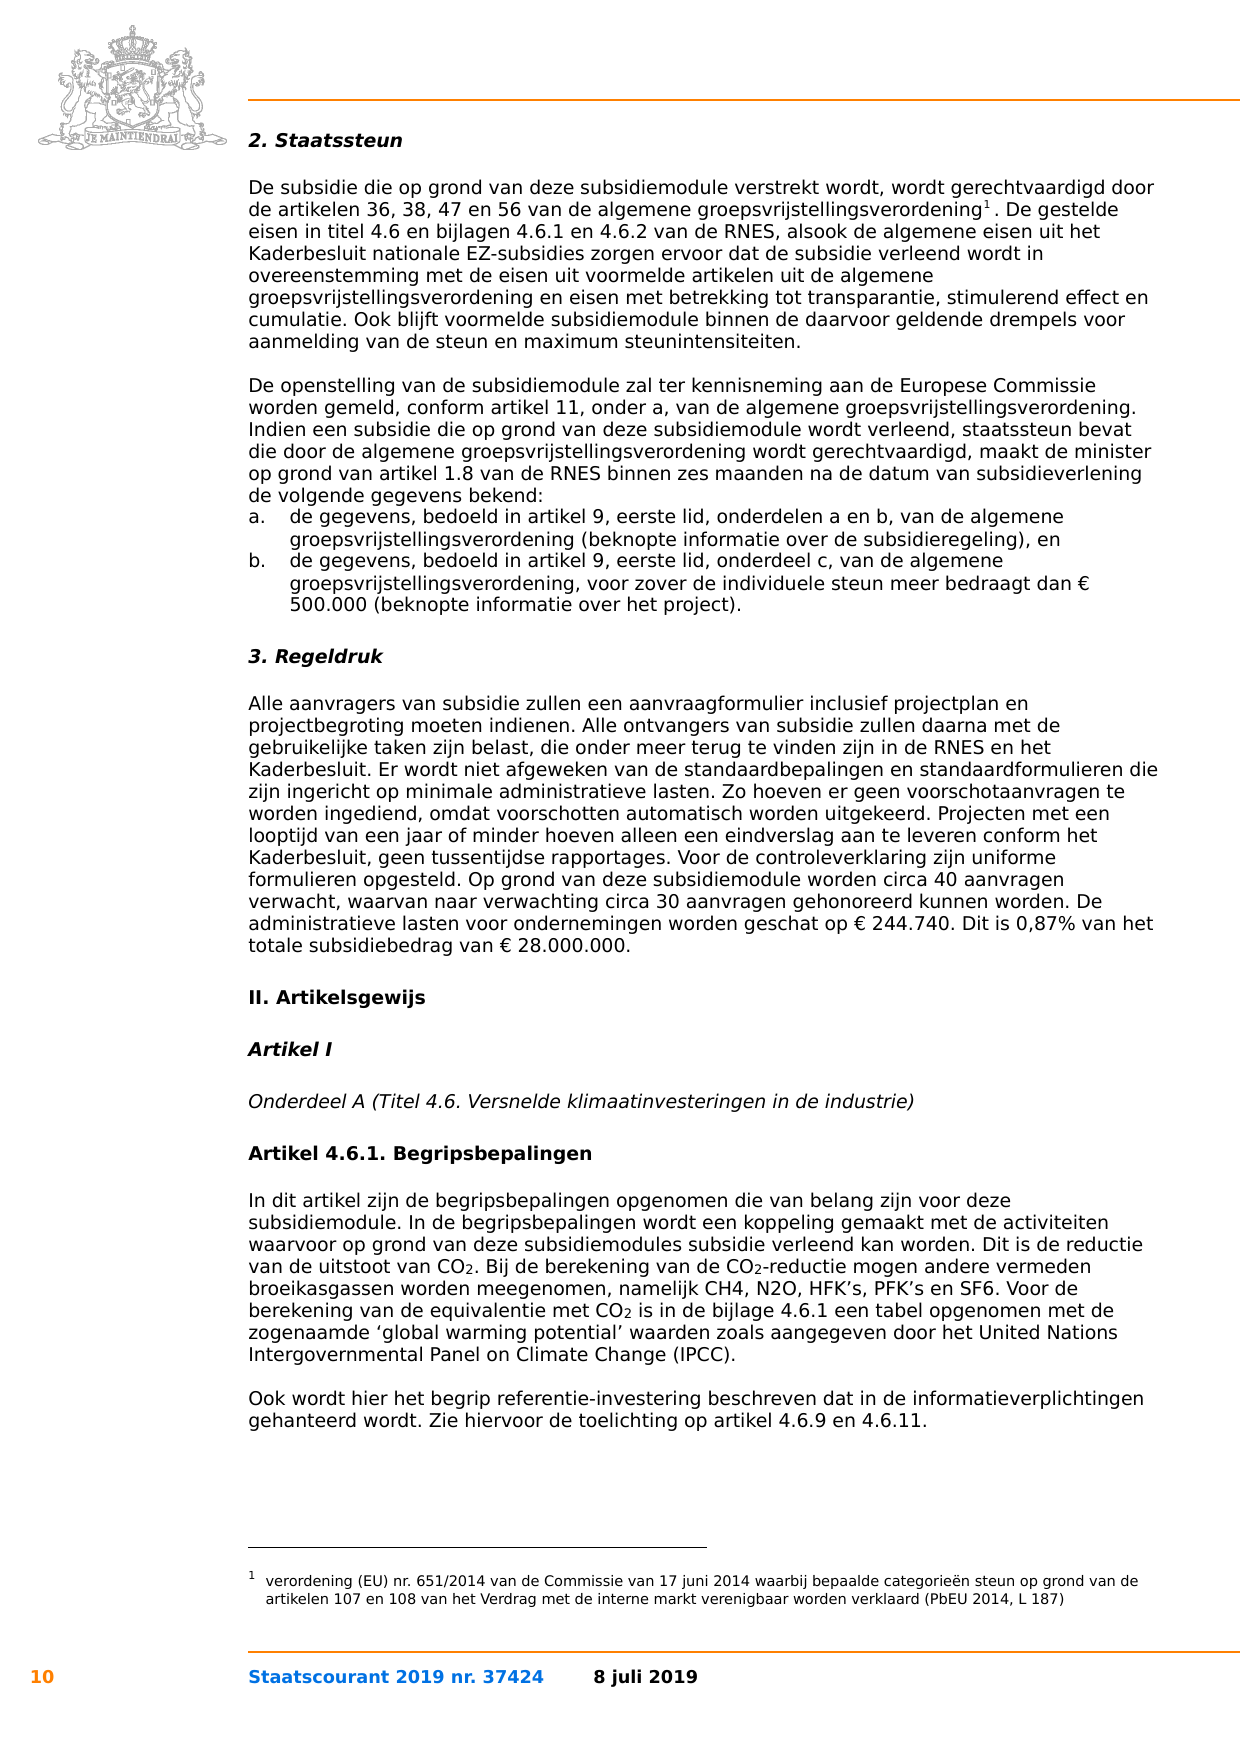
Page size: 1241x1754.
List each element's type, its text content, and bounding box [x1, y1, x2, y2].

picture [38, 25, 227, 150]
text Alle aanvragers van subsidie zullen een aanvraagformulier inclusief projectplan en projectbegroting moeten indienen. Alle ontvangers van subsidie zullen daarna met de gebruikelijke taken zijn belast, die onder meer terug te vinden zijn in de RNES en het Kaderbesluit. Er wordt niet afgeweken van de standaardbepalingen en standaardformulieren die zijn ingericht op minimale administratieve lasten. Zo hoeven er geen voorschotaanvragen te worden ingediend, omdat voorschotten automatisch worden uitgekeerd. Projecten met een looptijd van een jaar of minder hoeven alleen een eindverslag aan te leveren conform het Kaderbesluit, geen tussentijdse rapportages. Voor de controleverklaring zijn uniforme formulieren opgesteld. Op grond van deze subsidiemodule worden circa 40 aanvragen verwacht, waarvan naar verwachting circa 30 aanvragen gehonoreerd kunnen worden. De administratieve lasten voor ondernemingen worden geschat op € 244.740. Dit is 0,87% van het totale subsidiebedrag van € 28.000.000. [248, 693, 1163, 957]
subtitle Onderdeel A (Titel 4.6. Versnelde klimaatinvesteringen in de industrie) [248, 1091, 1163, 1113]
text a. de gegevens, bedoeld in artikel 9, eerste lid, onderdelen a en b, van de algemene groepsvrijstellingsverordening (beknopte informatie over de subsidieregeling), en [248, 506, 1163, 550]
subtitle Artikel I [248, 1039, 1163, 1061]
text In dit artikel zijn de begripsbepalingen opgenomen die van belang zijn voor deze subsidiemodule. In de begripsbepalingen wordt een koppeling gemaakt met de activiteiten waarvoor op grond van deze subsidiemodules subsidie verleend kan worden. Dit is de reductie van de uitstoot van CO2. Bij de berekening van de CO2-reductie mogen andere vermeden broeikasgassen worden meegenomen, namelijk CH4, N2O, HFK’s, PFK’s en SF6. Voor de berekening van de equivalentie met CO2 is in de bijlage 4.6.1 een tabel opgenomen met de zogenaamde ‘global warming potential’ waarden zoals aangegeven door het United Nations Intergovernmental Panel on Climate Change (IPCC). [248, 1190, 1163, 1366]
text De openstelling van de subsidiemodule zal ter kennisneming aan de Europese Commissie worden gemeld, conform artikel 11, onder a, van de algemene groepsvrijstellingsverordening. Indien een subsidie die op grond van deze subsidiemodule wordt verleend, staatssteun bevat die door de algemene groepsvrijstellingsverordening wordt gerechtvaardigd, maakt de minister op grond van artikel 1.8 van de RNES binnen zes maanden na de datum van subsidieverlening de volgende gegevens bekend: [248, 374, 1163, 506]
subtitle 3. Regeldruk [248, 646, 1163, 668]
subtitle II. Artikelsgewijs [248, 987, 1163, 1009]
text b. de gegevens, bedoeld in artikel 9, eerste lid, onderdeel c, van de algemene groepsvrijstellingsverordening, voor zover de individuele steun meer bedraagt dan € 500.000 (beknopte informatie over het project). [248, 550, 1163, 616]
text verordening (EU) nr. 651/2014 van de Commissie van 17 juni 2014 waarbij bepaalde categorieën steun op grond van de artikelen 107 en 108 van het Verdrag met de interne markt verenigbaar worden verklaard (PbEU 2014, L 187) [248, 1569, 1163, 1608]
text De subsidie die op grond van deze subsidiemodule verstrekt wordt, wordt gerechtvaardigd door de artikelen 36, 38, 47 en 56 van de algemene groepsvrijstellingsverordening. De gestelde eisen in titel 4.6 en bijlagen 4.6.1 en 4.6.2 van de RNES, alsook de algemene eisen uit het Kaderbesluit nationale EZ-subsidies zorgen ervoor dat de subsidie verleend wordt in overeenstemming met de eisen uit voormelde artikelen uit de algemene groepsvrijstellingsverordening en eisen met betrekking tot transparantie, stimulerend effect en cumulatie. Ook blijft voormelde subsidiemodule binnen de daarvoor geldende drempels voor aanmelding van de steun en maximum steunintensiteiten. [248, 177, 1163, 353]
subtitle 2. Staatssteun [248, 130, 1163, 152]
subtitle Artikel 4.6.1. Begripsbepalingen [248, 1143, 1163, 1165]
text Ook wordt hier het begrip referentie-investering beschreven dat in de informatieverplichtingen gehanteerd wordt. Zie hiervoor de toelichting op artikel 4.6.9 en 4.6.11. [248, 1388, 1163, 1432]
